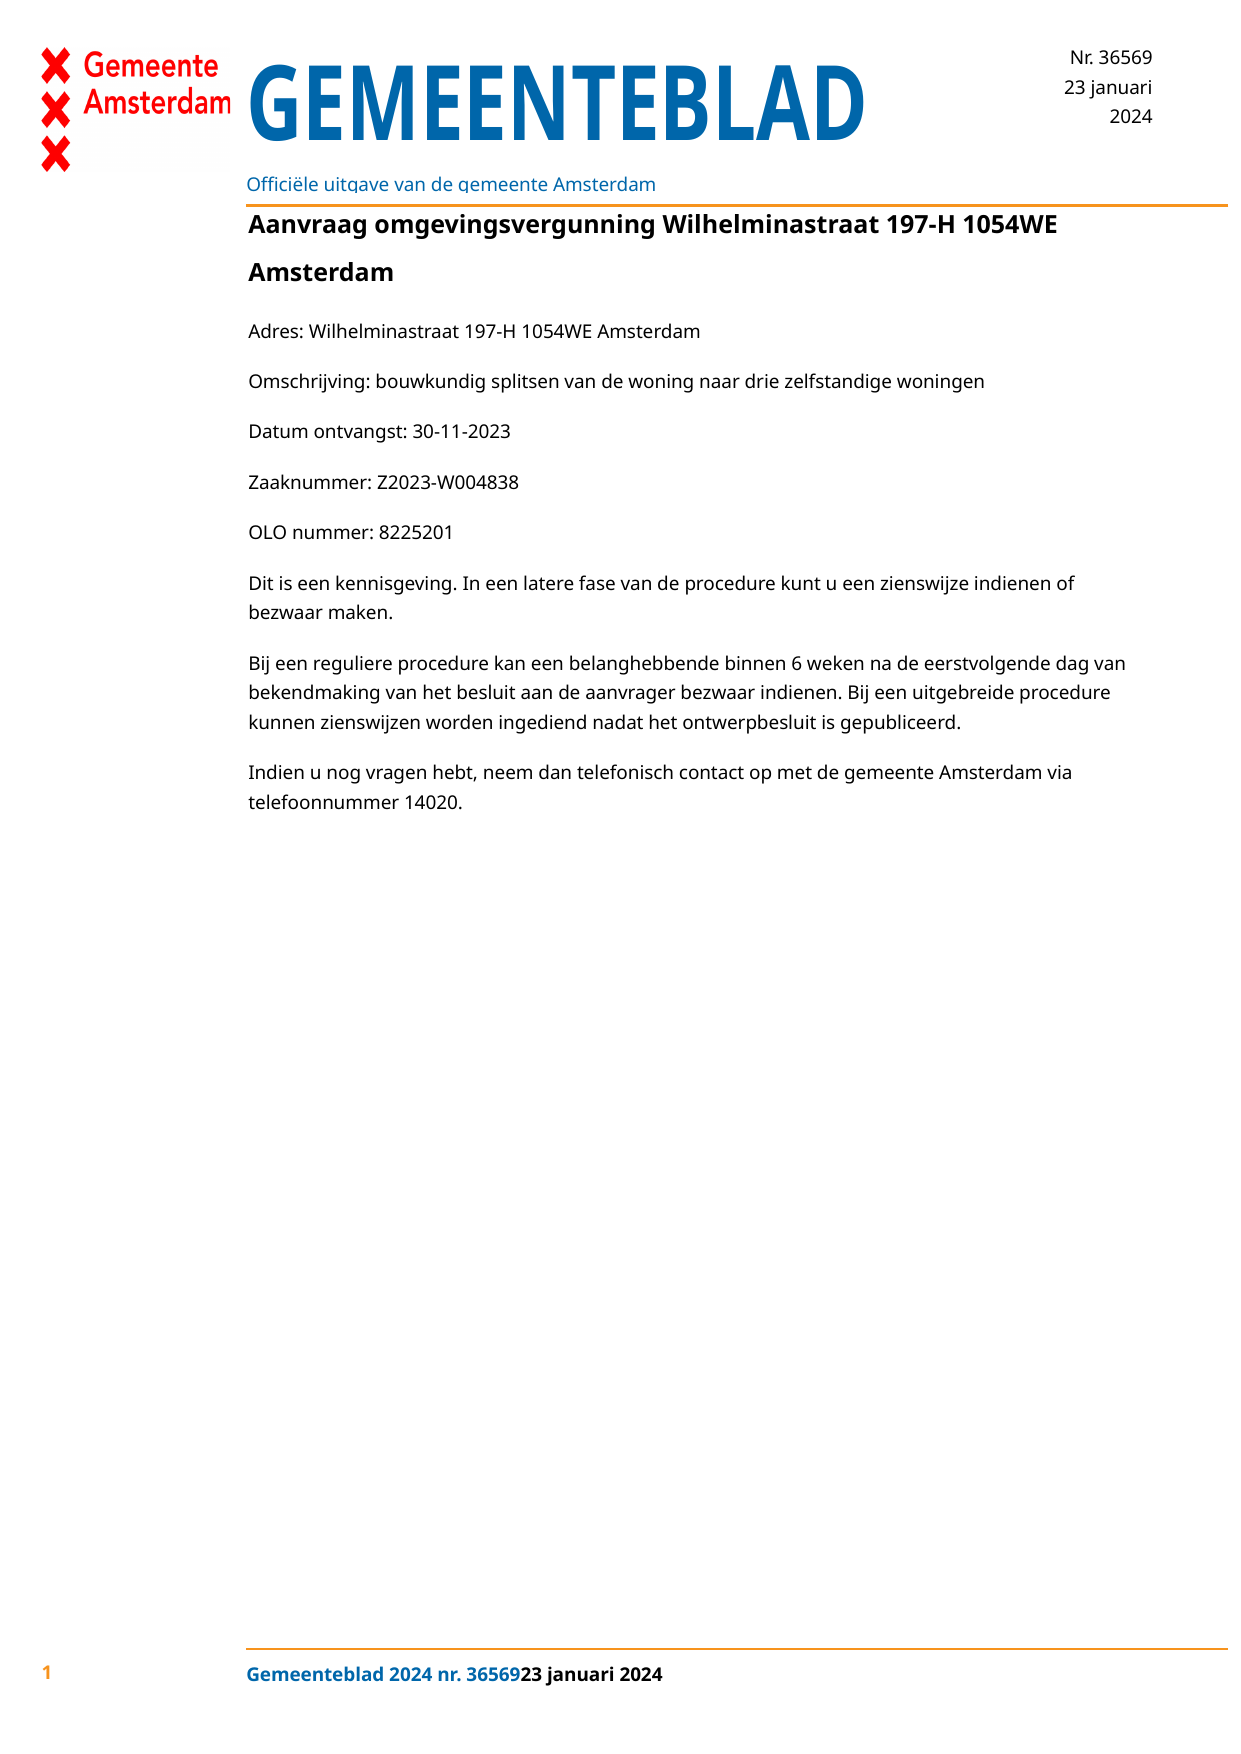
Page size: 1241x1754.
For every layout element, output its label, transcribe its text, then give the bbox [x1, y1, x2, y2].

text Datum ontvangst: 30-11-2023 [248, 419, 1152, 444]
picture [41, 47, 231, 172]
text Omschrijving: bouwkundig splitsen van de woning naar drie zelfstandige woningen [248, 368, 1152, 394]
text Dit is een kennisgeving. In een latere fase van de procedure kunt u een zienswijze indienen of bezwaar maken. [248, 570, 1152, 625]
text Adres: Wilhelminastraat 197-H 1054WE Amsterdam [248, 318, 1152, 344]
text OLO nummer: 8225201 [248, 519, 1152, 545]
text Zaaknummer: Z2023-W004838 [248, 469, 1152, 495]
text Bij een reguliere procedure kan een belanghebbende binnen 6 weken na de eerstvolgende dag van bekendmaking van het besluit aan de aanvrager bezwaar indienen. Bij een uitgebreide procedure kunnen zienswijzen worden ingediend nadat het ontwerpbesluit is gepubliceerd. [248, 650, 1152, 735]
text Aanvraag omgevingsvergunning Wilhelminastraat 197-H 1054WE Amsterdam [248, 207, 1152, 288]
text Indien u nog vragen hebt, neem dan telefonisch contact op met de gemeente Amsterdam via telefoonnummer 14020. [248, 759, 1152, 815]
